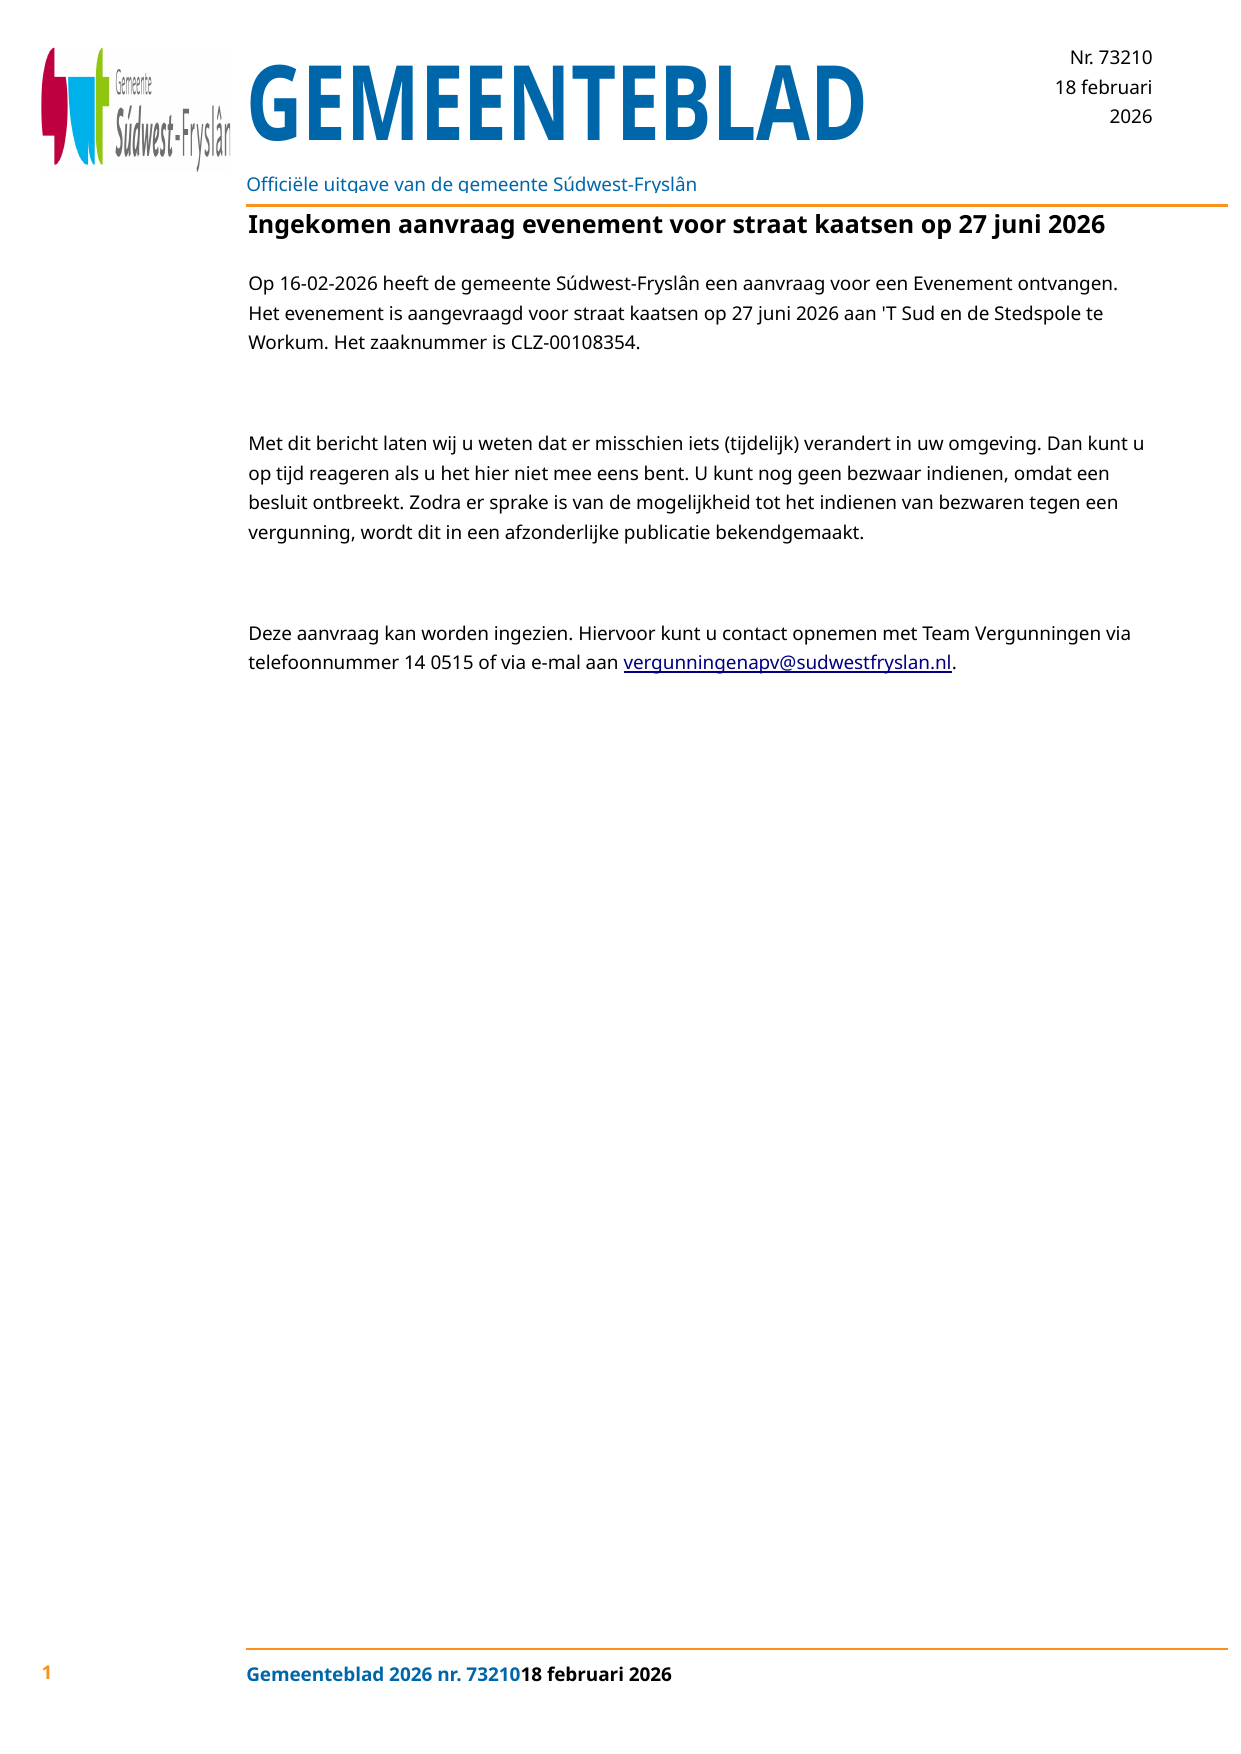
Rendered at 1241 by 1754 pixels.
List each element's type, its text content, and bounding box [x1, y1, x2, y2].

picture [41, 47, 231, 172]
text Met dit bericht laten wij u weten dat er misschien iets (tijdelijk) verandert in uw omgeving. Dan kunt u op tijd reageren als u het hier niet mee eens bent. U kunt nog geen bezwaar indienen, omdat een besluit ontbreekt. Zodra er sprake is van de mogelijkheid tot het indienen van bezwaren tegen een vergunning, wordt dit in een afzonderlijke publicatie bekendgemaakt. [248, 430, 1152, 545]
text Op 16-02-2026 heeft de gemeente Súdwest-Fryslân een aanvraag voor een Evenement ontvangen. Het evenement is aangevraagd voor straat kaatsen op 27 juni 2026 aan 'T Sud en de Stedspole te Workum. Het zaaknummer is CLZ-00108354. [248, 270, 1152, 355]
text Deze aanvraag kan worden ingezien. Hiervoor kunt u contact opnemen met Team Vergunningen via telefoonnummer 14 0515 of via e-mal aan vergunningenapv@sudwestfryslan.nl. [248, 620, 1152, 675]
text Ingekomen aanvraag evenement voor straat kaatsen op 27 juni 2026 [248, 207, 1152, 241]
